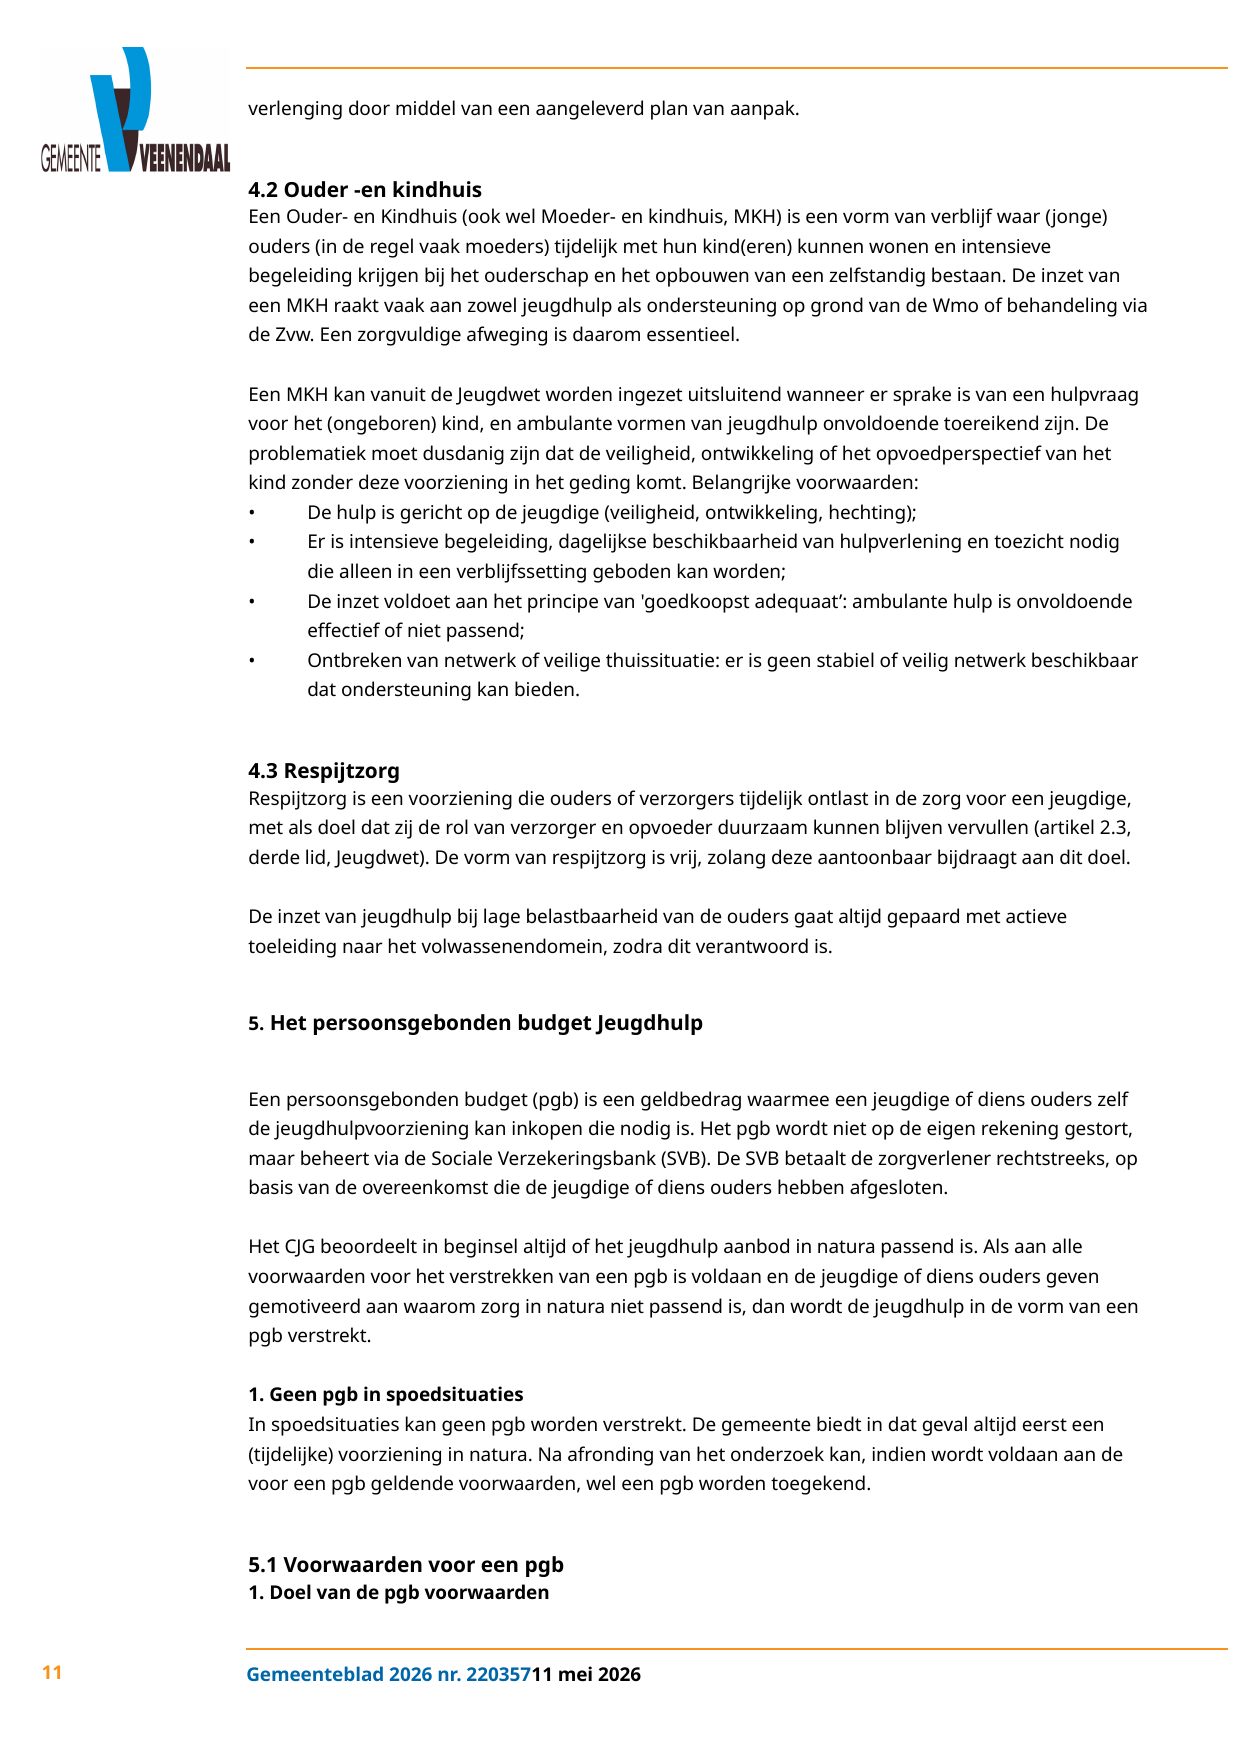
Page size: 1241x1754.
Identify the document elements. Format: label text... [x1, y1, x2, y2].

text 1. Doel van de pgb voorwaarden [248, 1579, 1152, 1604]
text De inzet van jeugdhulp bij lage belastbaarheid van de ouders gaat altijd gepaard met actieve toeleiding naar het volwassenendomein, zodra dit verantwoord is. [248, 903, 1152, 959]
text Een Ouder- en Kindhuis (ook wel Moeder- en kindhuis, MKH) is een vorm van verblijf waar (jonge) ouders (in de regel vaak moeders) tijdelijk met hun kind(eren) kunnen wonen en intensieve begeleiding krijgen bij het ouderschap en het opbouwen van een zelfstandig bestaan. De inzet van een MKH raakt vaak aan zowel jeugdhulp als ondersteuning op grond van de Wmo of behandeling via de Zvw. Een zorgvuldige afweging is daarom essentieel. [248, 203, 1152, 347]
text 5. Het persoonsgebonden budget Jeugdhulp [248, 1008, 1152, 1037]
text In spoedsituaties kan geen pgb worden verstrekt. De gemeente biedt in dat geval altijd eerst een (tijdelijke) voorziening in natura. Na afronding van het onderzoek kan, indien wordt voldaan aan de voor een pgb geldende voorwaarden, wel een pgb worden toegekend. [248, 1411, 1152, 1496]
text 5.1 Voorwaarden voor een pgb [248, 1550, 1152, 1579]
text 4.2 Ouder -en kindhuis [248, 175, 1152, 203]
text 4.3 Respijtzorg [248, 757, 1152, 785]
list De hulp is gericht op de jeugdige (veiligheid, ontwikkeling, hechting); [248, 499, 1152, 525]
text Respijtzorg is een voorziening die ouders of verzorgers tijdelijk ontlast in de zorg voor een jeugdige, met als doel dat zij de rol van verzorger en opvoeder duurzaam kunnen blijven vervullen (artikel 2.3, derde lid, Jeugdwet). De vorm van respijtzorg is vrij, zolang deze aantoonbaar bijdraagt aan dit doel. [248, 785, 1152, 870]
list De inzet voldoet aan het principe van 'goedkoopst adequaat’: ambulante hulp is onvoldoende effectief of niet passend; [248, 588, 1152, 643]
text verlenging door middel van een aangeleverd plan van aanpak. [248, 95, 1152, 121]
text Het CJG beoordeelt in beginsel altijd of het jeugdhulp aanbod in natura passend is. Als aan alle voorwaarden voor het verstrekken van een pgb is voldaan en de jeugdige of diens ouders geven gemotiveerd aan waarom zorg in natura niet passend is, dan wordt de jeugdhulp in de vorm van een pgb verstrekt. [248, 1234, 1152, 1348]
list Ontbreken van netwerk of veilige thuissituatie: er is geen stabiel of veilig netwerk beschikbaar dat ondersteuning kan bieden. [248, 647, 1152, 702]
picture [41, 47, 130, 172]
text 1. Geen pgb in spoedsituaties [248, 1382, 1152, 1407]
text Een persoonsgebonden budget (pgb) is een geldbedrag waarmee een jeugdige of diens ouders zelf de jeugdhulpvoorziening kan inkopen die nodig is. Het pgb wordt niet op de eigen rekening gestort, maar beheert via de Sociale Verzekeringsbank (SVB). De SVB betaalt de zorgverlener rechtstreeks, op basis van de overeenkomst die de jeugdige of diens ouders hebben afgesloten. [248, 1086, 1152, 1200]
text Een MKH kan vanuit de Jeugdwet worden ingezet uitsluitend wanneer er sprake is van een hulpvraag voor het (ongeboren) kind, en ambulante vormen van jeugdhulp onvoldoende toereikend zijn. De problematiek moet dusdanig zijn dat de veiligheid, ontwikkeling of het opvoedperspectief van het kind zonder deze voorziening in het geding komt. Belangrijke voorwaarden: [248, 381, 1152, 495]
picture [123, 47, 231, 172]
list Er is intensieve begeleiding, dagelijkse beschikbaarheid van hulpverlening en toezicht nodig die alleen in een verblijfssetting geboden kan worden; [248, 529, 1152, 584]
